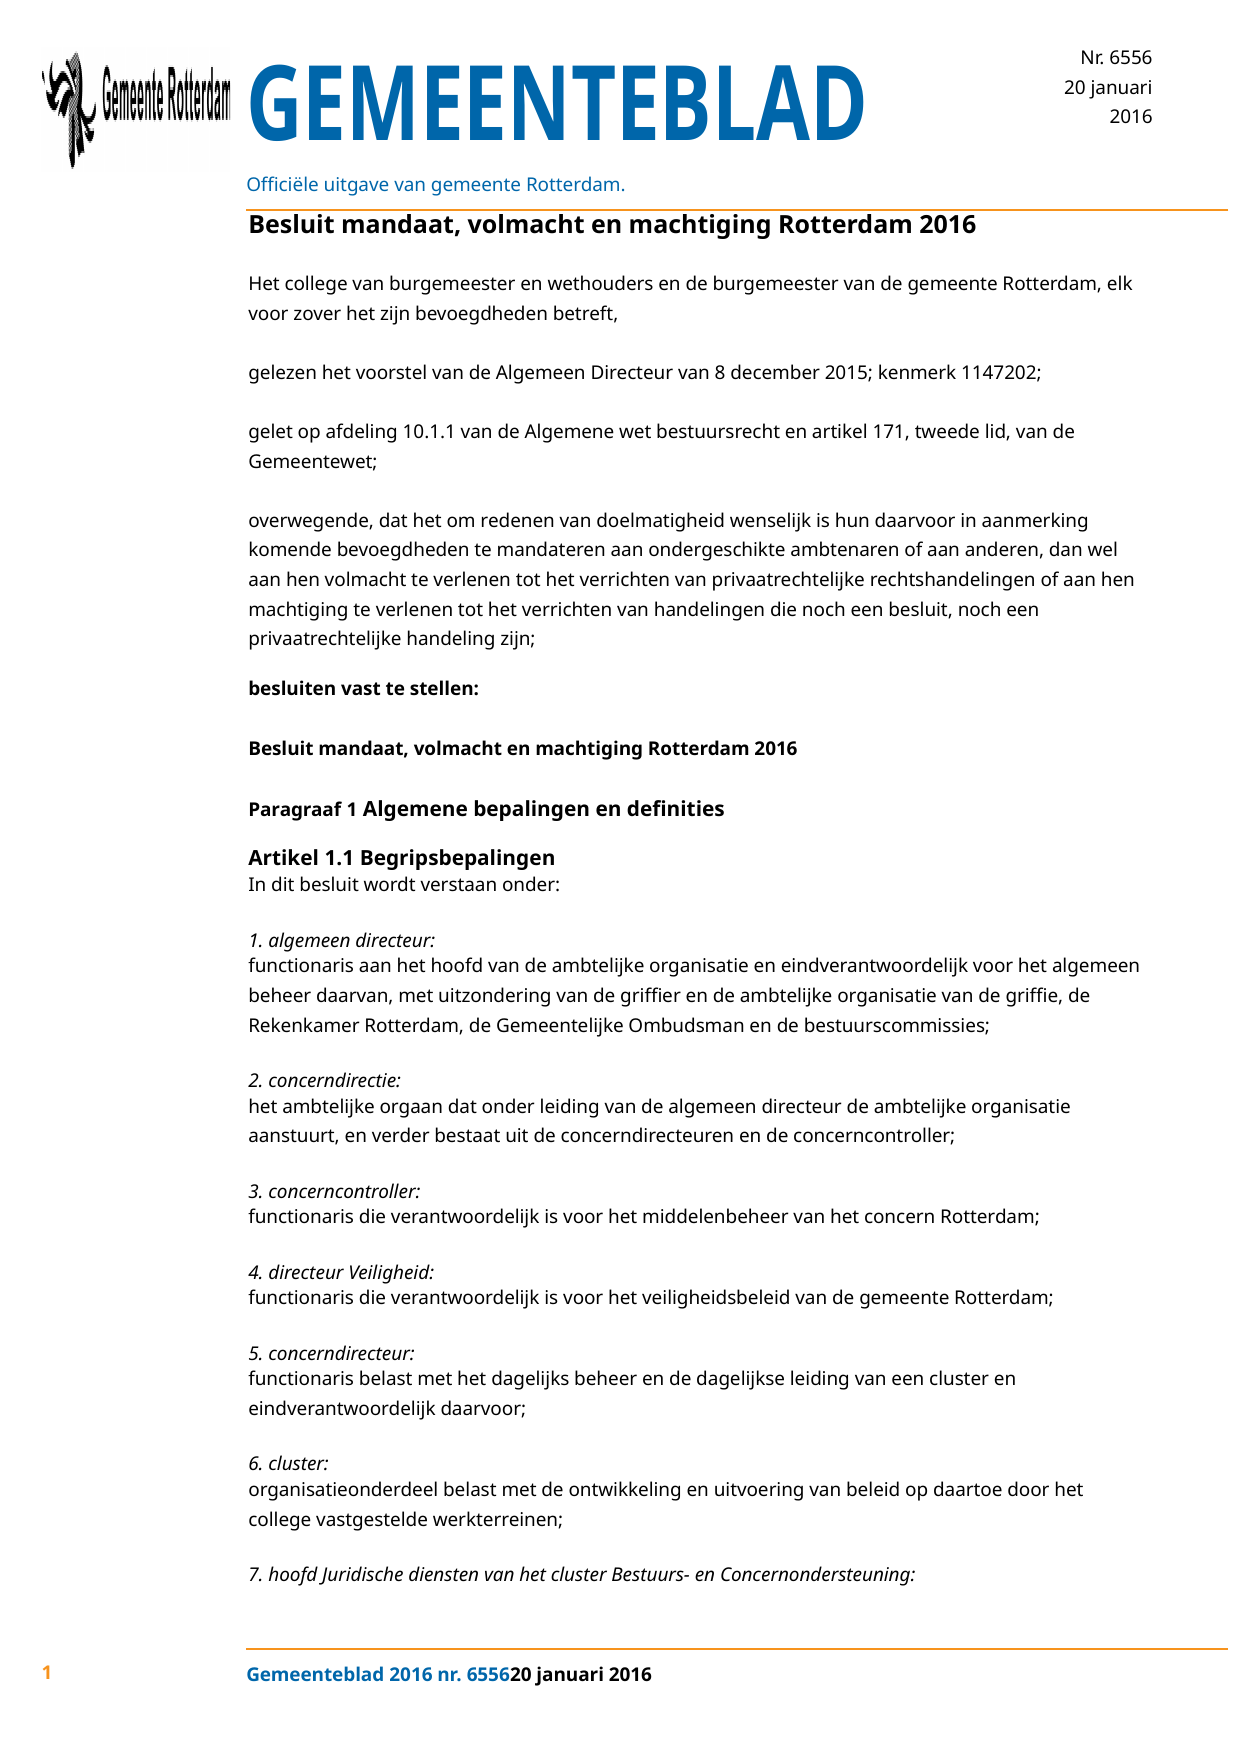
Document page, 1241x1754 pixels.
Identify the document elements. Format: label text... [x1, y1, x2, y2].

text Artikel 1.1 Begripsbepalingen [248, 843, 1152, 872]
text 4. directeur Veiligheid: [248, 1259, 1152, 1284]
picture [41, 47, 231, 172]
text gelet op afdeling 10.1.1 van de Algemene wet bestuursrecht en artikel 171, tweede lid, van de Gemeentewet; [248, 418, 1152, 473]
text 2. concerndirectie: [248, 1067, 1152, 1093]
text gelezen het voorstel van de Algemeen Directeur van 8 december 2015; kenmerk 1147202; [248, 359, 1152, 385]
text functionaris belast met het dagelijks beheer en de dagelijkse leiding van een cluster en eindverantwoordelijk daarvoor; [248, 1366, 1152, 1421]
text overwegende, dat het om redenen van doelmatigheid wenselijk is hun daarvoor in aanmerking komende bevoegdheden te mandateren aan ondergeschikte ambtenaren of aan anderen, dan wel aan hen volmacht te verlenen tot het verrichten van privaatrechtelijke rechtshandelingen of aan hen machtiging te verlenen tot het verrichten van handelingen die noch een besluit, noch een privaatrechtelijke handeling zijn; [248, 507, 1152, 651]
text functionaris die verantwoordelijk is voor het middelenbeheer van het concern Rotterdam; [248, 1203, 1152, 1229]
text het ambtelijke orgaan dat onder leiding van de algemeen directeur de ambtelijke organisatie aanstuurt, en verder bestaat uit de concerndirecteuren en de concerncontroller; [248, 1093, 1152, 1148]
text organisatieonderdeel belast met de ontwikkeling en uitvoering van beleid op daartoe door het college vastgestelde werkterreinen; [248, 1476, 1152, 1532]
text functionaris die verantwoordelijk is voor het veiligheidsbeleid van de gemeente Rotterdam; [248, 1284, 1152, 1310]
text besluiten vast te stellen: [248, 676, 1152, 701]
text 3. concerncontroller: [248, 1178, 1152, 1203]
text Paragraaf 1 Algemene bepalingen en definities [248, 794, 1152, 822]
text 7. hoofd Juridische diensten van het cluster Bestuurs- en Concernondersteuning: [248, 1561, 1152, 1587]
text 1. algemeen directeur: [248, 927, 1152, 953]
text functionaris aan het hoofd van de ambtelijke organisatie en eindverantwoordelijk voor het algemeen beheer daarvan, met uitzondering van de griffier en de ambtelijke organisatie van de griffie, de Rekenkamer Rotterdam, de Gemeentelijke Ombudsman en de bestuurscommissies; [248, 953, 1152, 1038]
text Het college van burgemeester en wethouders en de burgemeester van de gemeente Rotterdam, elk voor zover het zijn bevoegdheden betreft, [248, 270, 1152, 326]
text Besluit mandaat, volmacht en machtiging Rotterdam 2016 [248, 735, 1152, 761]
text In dit besluit wordt verstaan onder: [248, 872, 1152, 897]
text Besluit mandaat, volmacht en machtiging Rotterdam 2016 [248, 211, 1152, 241]
text 6. cluster: [248, 1451, 1152, 1476]
text 5. concerndirecteur: [248, 1340, 1152, 1366]
